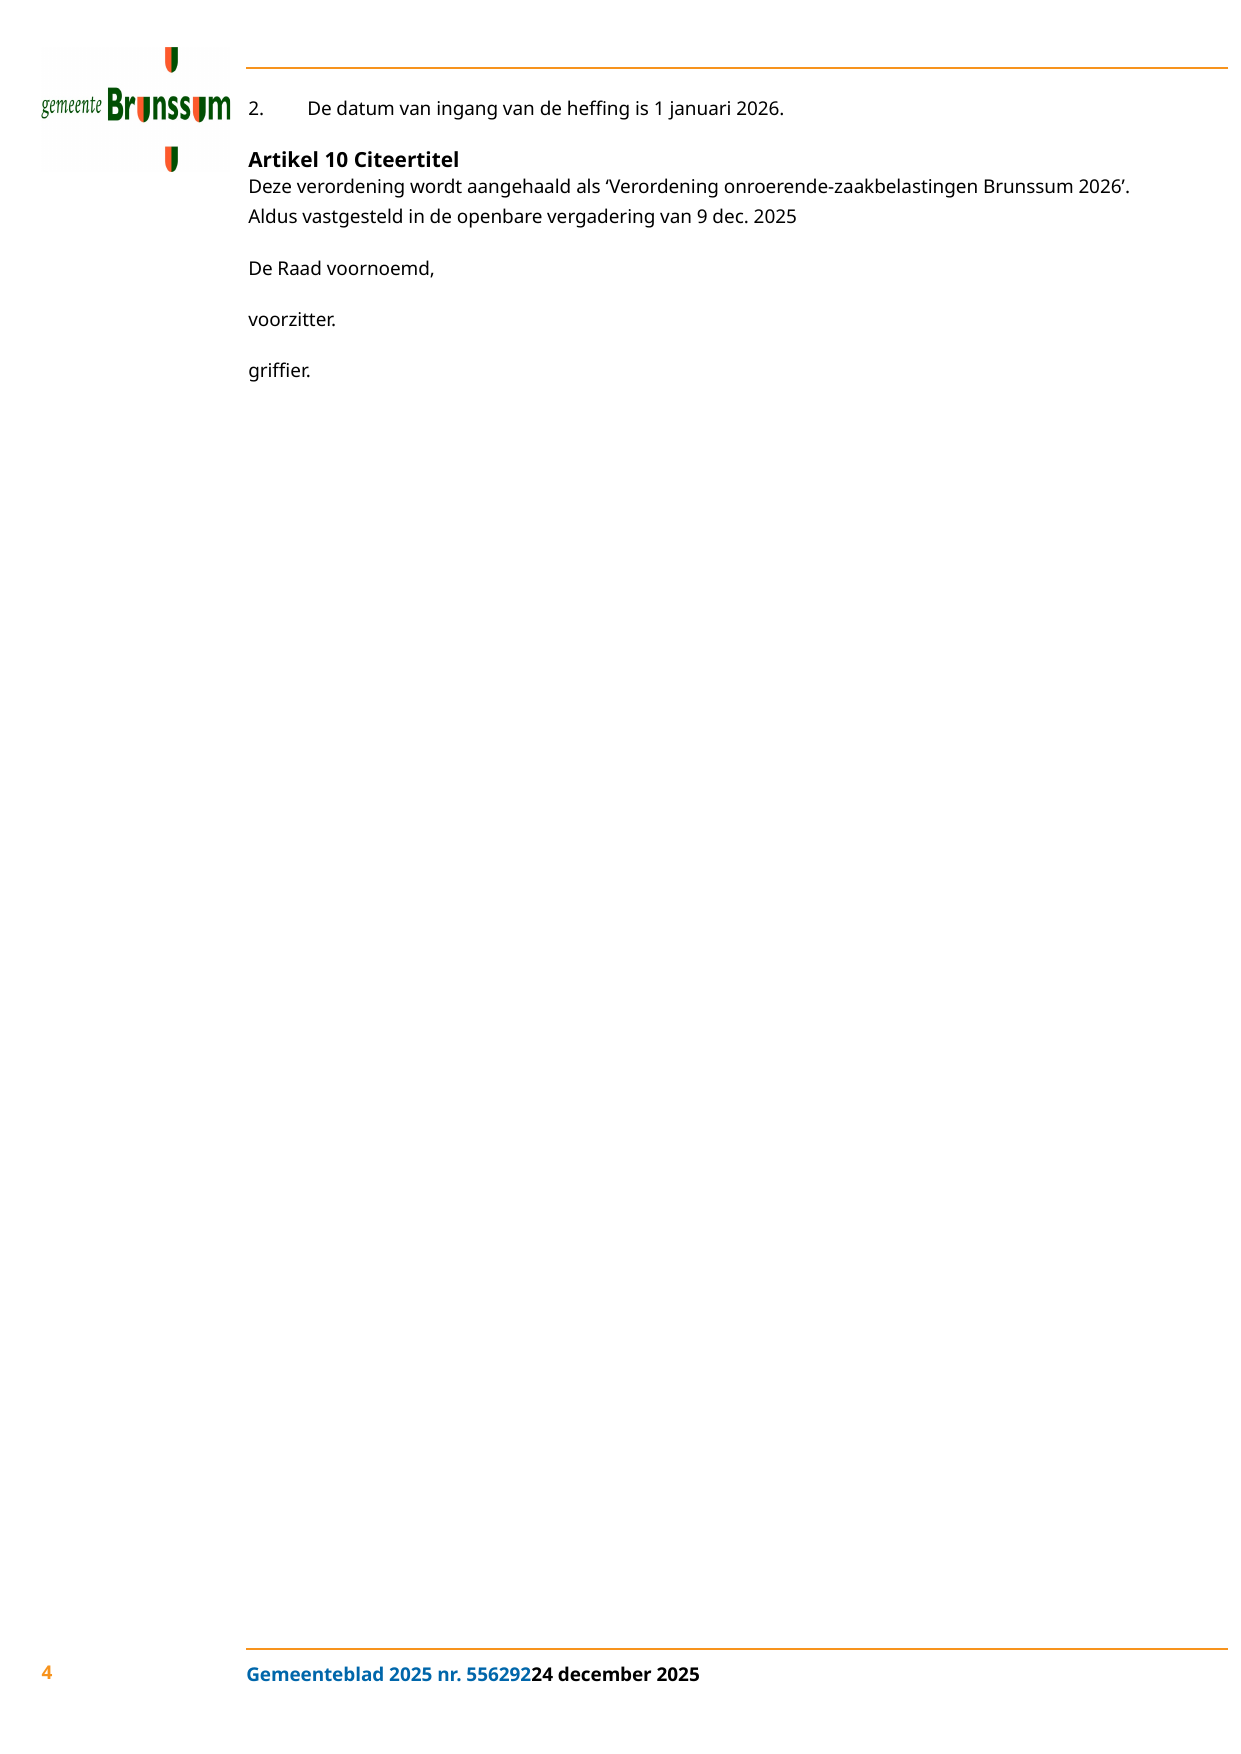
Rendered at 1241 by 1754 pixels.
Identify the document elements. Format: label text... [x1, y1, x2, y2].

text Aldus vastgesteld in de openbare vergadering van 9 dec. 2025 [248, 203, 1152, 229]
picture [41, 47, 231, 172]
text griffier. [248, 358, 1152, 383]
text De Raad voornoemd, [248, 255, 1152, 280]
list De datum van ingang van de heffing is 1 januari 2026. [248, 95, 1152, 121]
text voorzitter. [248, 306, 1152, 332]
text Artikel 10 Citeertitel [248, 145, 1152, 174]
text Deze verordening wordt aangehaald als ‘Verordening onroerende-zaakbelastingen Brunssum 2026’. [248, 174, 1152, 199]
